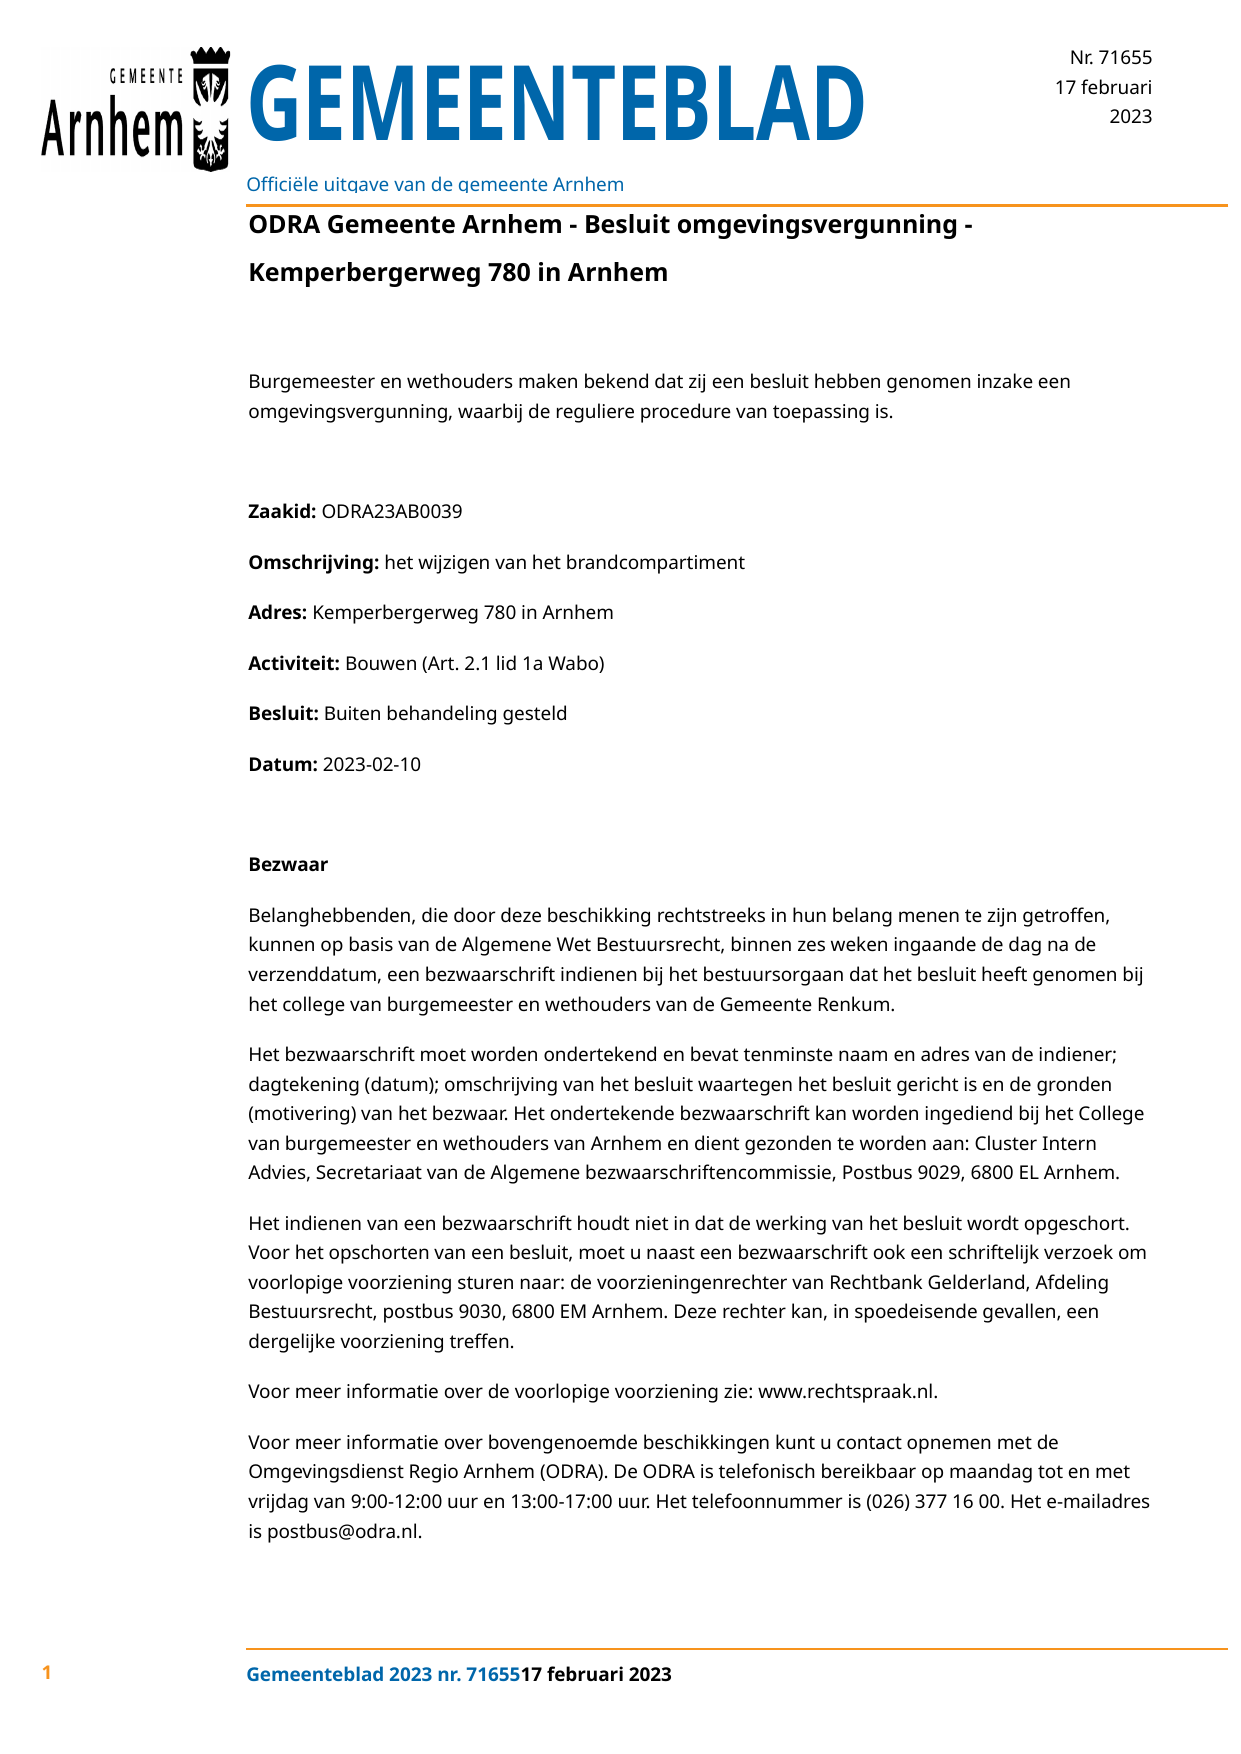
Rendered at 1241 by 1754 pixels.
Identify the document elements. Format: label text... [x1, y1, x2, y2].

text Omschrijving: het wijzigen van het brandcompartiment [248, 549, 1152, 575]
text Belanghebbenden, die door deze beschikking rechtstreeks in hun belang menen te zijn getroffen, kunnen op basis van de Algemene Wet Bestuursrecht, binnen zes weken ingaande de dag na de verzenddatum, een bezwaarschrift indienen bij het bestuursorgaan dat het besluit heeft genomen bij het college van burgemeester en wethouders van de Gemeente Renkum. [248, 902, 1152, 1017]
text Het bezwaarschrift moet worden ondertekend en bevat tenminste naam en adres van de indiener; dagtekening (datum); omschrijving van het besluit waartegen het besluit gericht is en de gronden (motivering) van het bezwaar. Het ondertekende bezwaarschrift kan worden ingediend bij het College van burgemeester en wethouders van Arnhem en dient gezonden te worden aan: Cluster Intern Advies, Secretariaat van de Algemene bezwaarschriftencommissie, Postbus 9029, 6800 EL Arnhem. [248, 1041, 1152, 1185]
text Datum: 2023-02-10 [248, 751, 1152, 777]
picture [41, 47, 231, 172]
text Zaakid: ODRA23AB0039 [248, 499, 1152, 524]
text Bezwaar [248, 852, 1152, 877]
text Voor meer informatie over bovengenoemde beschikkingen kunt u contact opnemen met de Omgevingsdienst Regio Arnhem (ODRA). De ODRA is telefonisch bereikbaar op maandag tot en met vrijdag van 9:00-12:00 uur en 13:00-17:00 uur. Het telefoonnummer is (026) 377 16 00. Het e-mailadres is postbus@odra.nl. [248, 1429, 1152, 1544]
text Het indienen van een bezwaarschrift houdt niet in dat de werking van het besluit wordt opgeschort. Voor het opschorten van een besluit, moet u naast een bezwaarschrift ook een schriftelijk verzoek om voorlopige voorziening sturen naar: de voorzieningenrechter van Rechtbank Gelderland, Afdeling Bestuursrecht, postbus 9030, 6800 EM Arnhem. Deze rechter kan, in spoedeisende gevallen, een dergelijke voorziening treffen. [248, 1210, 1152, 1354]
text Voor meer informatie over de voorlopige voorziening zie: www.rechtspraak.nl. [248, 1379, 1152, 1404]
text ODRA Gemeente Arnhem - Besluit omgevingsvergunning - Kemperbergerweg 780 in Arnhem [248, 207, 1152, 288]
text Burgemeester en wethouders maken bekend dat zij een besluit hebben genomen inzake een omgevingsvergunning, waarbij de reguliere procedure van toepassing is. [248, 368, 1152, 424]
text Activiteit: Bouwen (Art. 2.1 lid 1a Wabo) [248, 650, 1152, 676]
text Besluit: Buiten behandeling gesteld [248, 700, 1152, 726]
text Adres: Kemperbergerweg 780 in Arnhem [248, 599, 1152, 625]
